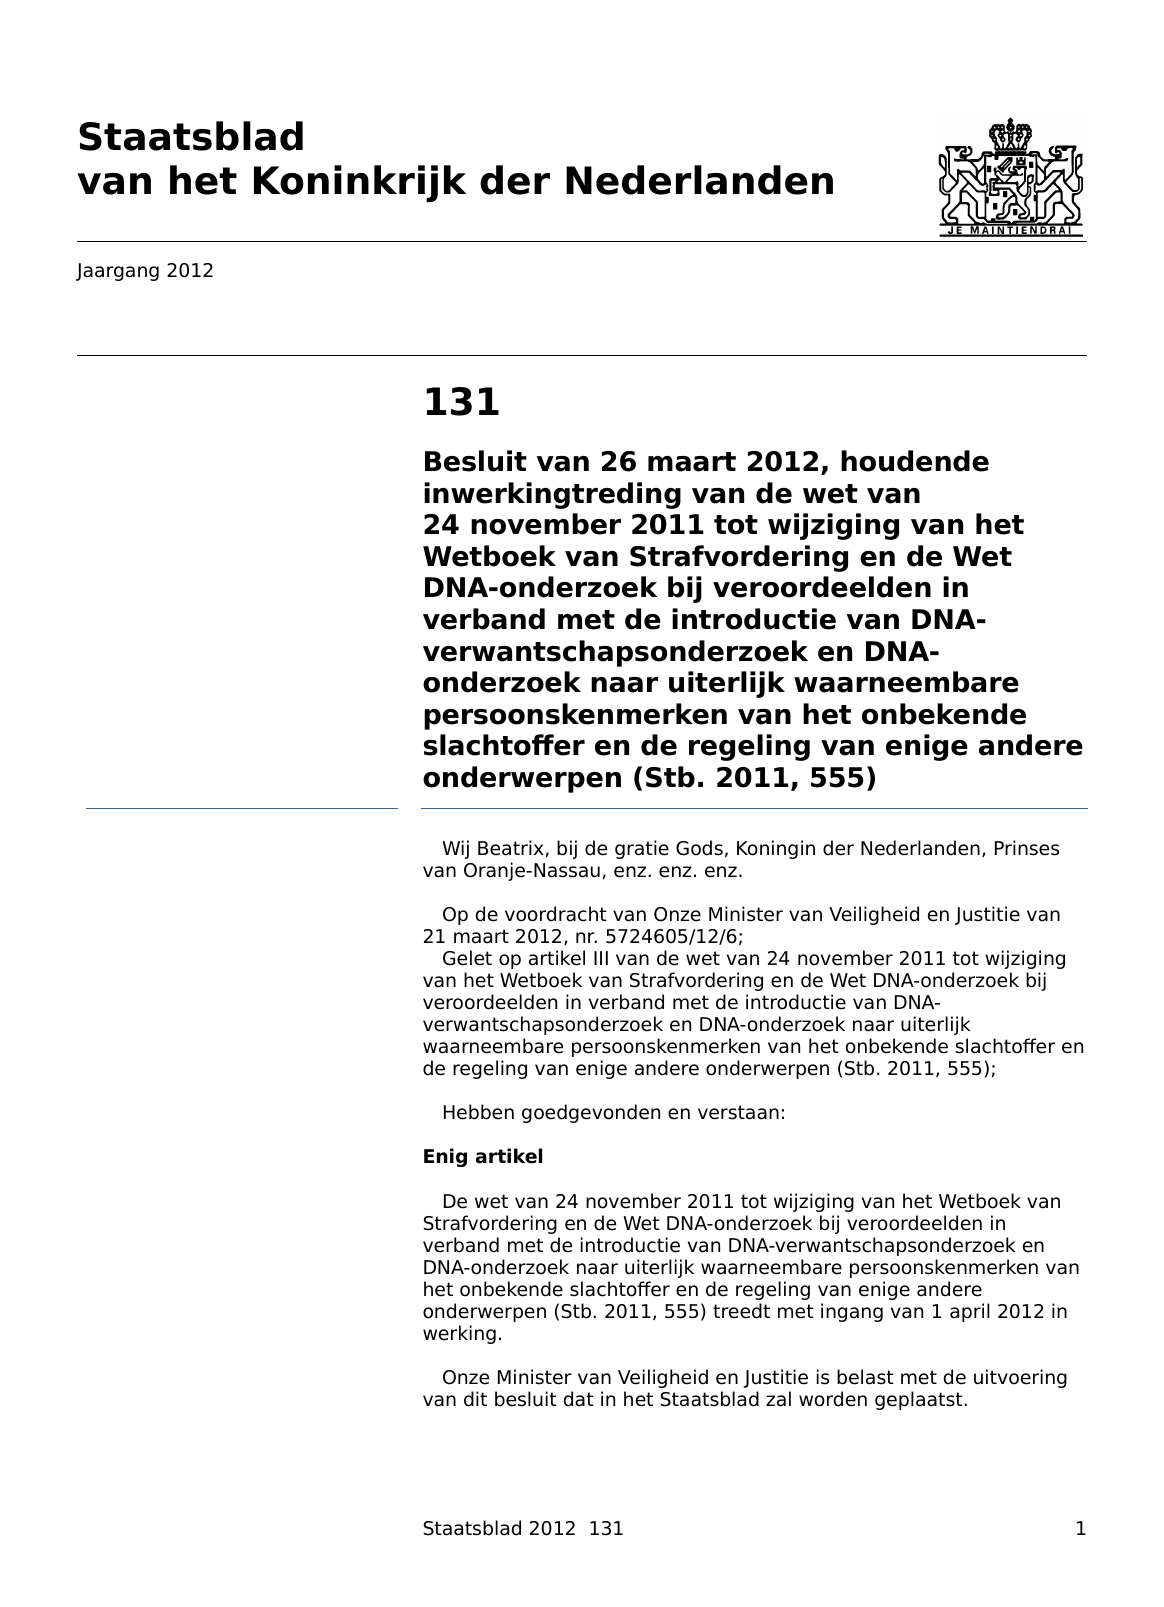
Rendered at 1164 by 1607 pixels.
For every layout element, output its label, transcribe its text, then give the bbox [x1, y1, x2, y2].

text De wet van 24 november 2011 tot wijziging van het Wetboek van Strafvordering en de Wet DNA-onderzoek bij veroordeelden in verband met de introductie van DNA-verwantschapsonderzoek en DNA-onderzoek naar uiterlijk waarneembare persoonskenmerken van het onbekende slachtoffer en de regeling van enige andere onderwerpen (Stb. 2011, 555) treedt met ingang van 1 april 2012 in werking. [422, 1191, 1087, 1344]
picture [936, 115, 1087, 240]
table_header Staatsblad van het Koninkrijk der Nederlanden [77, 100, 886, 241]
table_cell Jaargang 2012 [77, 242, 1087, 355]
subtitle 131 [422, 381, 1087, 424]
text Wij Beatrix, bij de gratie Gods, Koningin der Nederlanden, Prinses van Oranje-Nassau, enz. enz. enz. [422, 838, 1087, 882]
table_header [886, 100, 1087, 241]
text Hebben goedgevonden en verstaan: [422, 1102, 1087, 1124]
text Onze Minister van Veiligheid en Justitie is belast met de uitvoering van dit besluit dat in het Staatsblad zal worden geplaatst. [422, 1367, 1087, 1411]
subtitle Enig artikel [422, 1146, 1087, 1168]
text Besluit van 26 maart 2012, houdende inwerkingtreding van de wet van 24 november 2011 tot wijziging van het Wetboek van Strafvordering en de Wet DNA-onderzoek bij veroordeelden in verband met de introductie van DNA-verwantschapsonderzoek en DNA-onderzoek naar uiterlijk waarneembare persoonskenmerken van het onbekende slachtoffer en de regeling van enige andere onderwerpen (Stb. 2011, 555) [422, 447, 1087, 794]
text Gelet op artikel III van de wet van 24 november 2011 tot wijziging van het Wetboek van Strafvordering en de Wet DNA-onderzoek bij veroordeelden in verband met de introductie van DNA-verwantschapsonderzoek en DNA-onderzoek naar uiterlijk waarneembare persoonskenmerken van het onbekende slachtoffer en de regeling van enige andere onderwerpen (Stb. 2011, 555); [422, 948, 1087, 1080]
text Op de voordracht van Onze Minister van Veiligheid en Justitie van 21 maart 2012, nr. 5724605/12/6; [422, 904, 1087, 948]
